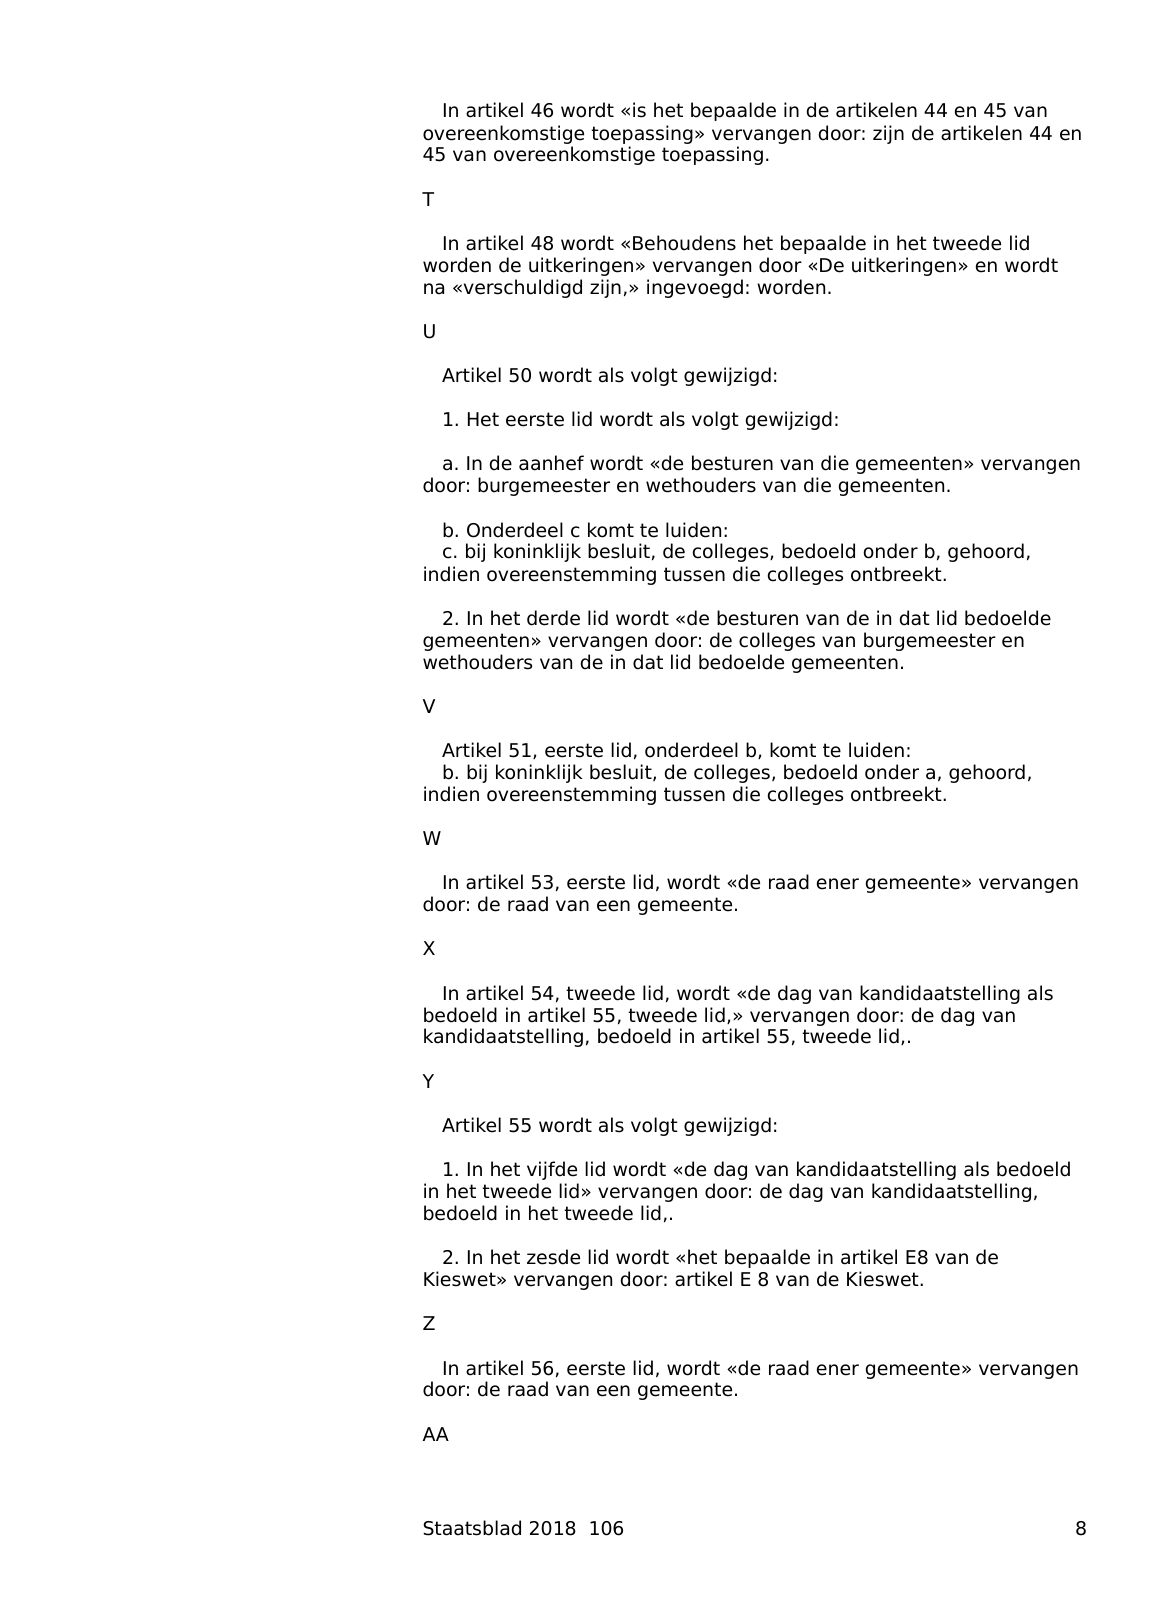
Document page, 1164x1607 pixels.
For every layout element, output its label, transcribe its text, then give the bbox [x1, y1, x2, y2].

text 1. Het eerste lid wordt als volgt gewijzigd: [422, 409, 1087, 431]
text 2. In het zesde lid wordt «het bepaalde in artikel E8 van de Kieswet» vervangen door: artikel E 8 van de Kieswet. [422, 1247, 1087, 1291]
text AA [422, 1423, 1087, 1446]
text In artikel 54, tweede lid, wordt «de dag van kandidaatstelling als bedoeld in artikel 55, tweede lid,» vervangen door: de dag van kandidaatstelling, bedoeld in artikel 55, tweede lid,. [422, 982, 1087, 1048]
text Artikel 50 wordt als volgt gewijzigd: [422, 365, 1087, 387]
text Y [422, 1071, 1087, 1093]
text U [422, 321, 1087, 343]
text Z [422, 1313, 1087, 1335]
text 1. In het vijfde lid wordt «de dag van kandidaatstelling als bedoeld in het tweede lid» vervangen door: de dag van kandidaatstelling, bedoeld in het tweede lid,. [422, 1159, 1087, 1225]
text Artikel 51, eerste lid, onderdeel b, komt te luiden: [422, 740, 1087, 762]
text In artikel 46 wordt «is het bepaalde in de artikelen 44 en 45 van overeenkomstige toepassing» vervangen door: zijn de artikelen 44 en 45 van overeenkomstige toepassing. [422, 100, 1087, 166]
text X [422, 938, 1087, 960]
text V [422, 696, 1087, 718]
text Artikel 55 wordt als volgt gewijzigd: [422, 1115, 1087, 1137]
text In artikel 48 wordt «Behoudens het bepaalde in het tweede lid worden de uitkeringen» vervangen door «De uitkeringen» en wordt na «verschuldigd zijn,» ingevoegd: worden. [422, 233, 1087, 299]
text T [422, 188, 1087, 211]
text 2. In het derde lid wordt «de besturen van de in dat lid bedoelde gemeenten» vervangen door: de colleges van burgemeester en wethouders van de in dat lid bedoelde gemeenten. [422, 608, 1087, 673]
text b. bij koninklijk besluit, de colleges, bedoeld onder a, gehoord, indien overeenstemming tussen die colleges ontbreekt. [422, 762, 1087, 806]
text b. Onderdeel c komt te luiden: [422, 519, 1087, 541]
text c. bij koninklijk besluit, de colleges, bedoeld onder b, gehoord, indien overeenstemming tussen die colleges ontbreekt. [422, 541, 1087, 585]
text W [422, 828, 1087, 850]
text In artikel 56, eerste lid, wordt «de raad ener gemeente» vervangen door: de raad van een gemeente. [422, 1357, 1087, 1401]
text In artikel 53, eerste lid, wordt «de raad ener gemeente» vervangen door: de raad van een gemeente. [422, 872, 1087, 916]
text a. In de aanhef wordt «de besturen van die gemeenten» vervangen door: burgemeester en wethouders van die gemeenten. [422, 453, 1087, 497]
